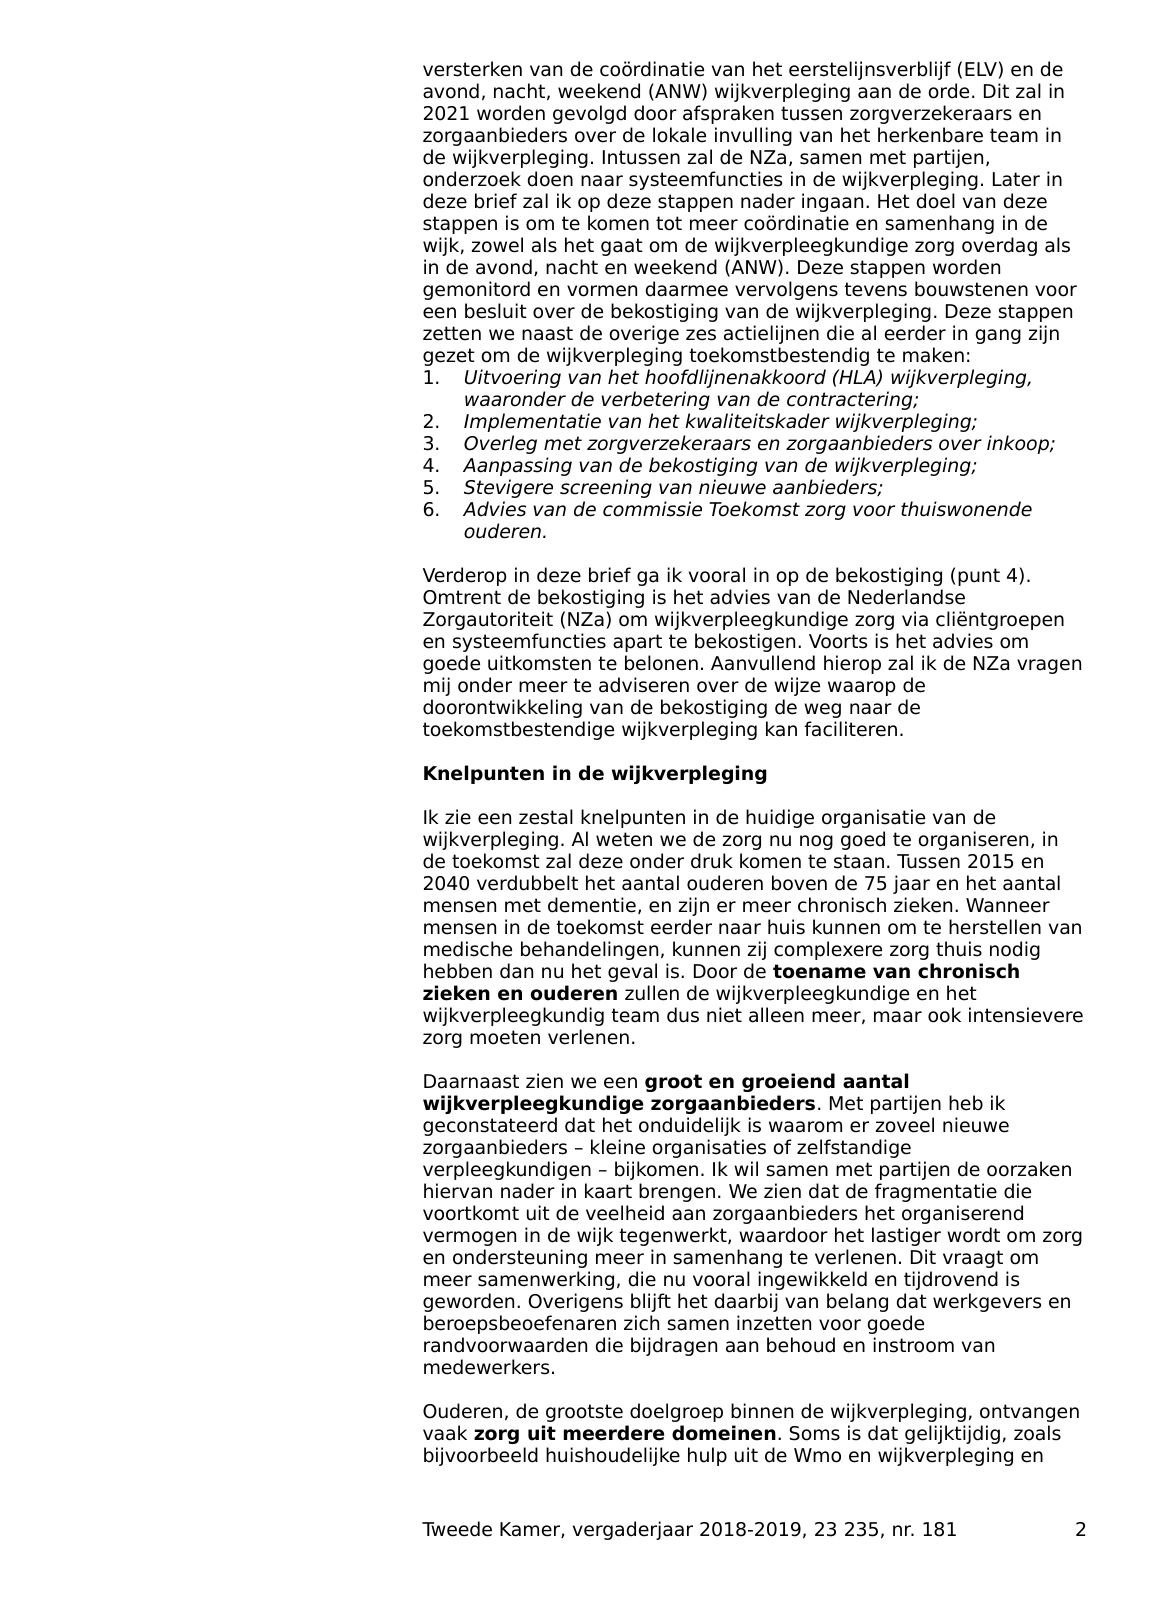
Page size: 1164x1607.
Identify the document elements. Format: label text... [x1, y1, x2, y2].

text Ik zie een zestal knelpunten in de huidige organisatie van de wijkverpleging. Al weten we de zorg nu nog goed te organiseren, in de toekomst zal deze onder druk komen te staan. Tussen 2015 en 2040 verdubbelt het aantal ouderen boven de 75 jaar en het aantal mensen met dementie, en zijn er meer chronisch zieken. Wanneer mensen in de toekomst eerder naar huis kunnen om te herstellen van medische behandelingen, kunnen zij complexere zorg thuis nodig hebben dan nu het geval is. Door de toename van chronisch zieken en ouderen zullen de wijkverpleegkundige en het wijkverpleegkundig team dus niet alleen meer, maar ook intensievere zorg moeten verlenen. [422, 807, 1087, 1049]
text Verderop in deze brief ga ik vooral in op de bekostiging (punt 4). Omtrent de bekostiging is het advies van de Nederlandse Zorgautoriteit (NZa) om wijkverpleegkundige zorg via cliëntgroepen en systeemfuncties apart te bekostigen. Voorts is het advies om goede uitkomsten te belonen. Aanvullend hierop zal ik de NZa vragen mij onder meer te adviseren over de wijze waarop de doorontwikkeling van de bekostiging de weg naar de toekomstbestendige wijkverpleging kan faciliteren. [422, 565, 1087, 741]
text 4. Aanpassing van de bekostiging van de wijkverpleging; [422, 455, 1087, 477]
text 6. Advies van de commissie Toekomst zorg voor thuiswonende ouderen. [422, 499, 1087, 543]
text 2. Implementatie van het kwaliteitskader wijkverpleging; [422, 411, 1087, 433]
text Daarnaast zien we een groot en groeiend aantal wijkverpleegkundige zorgaanbieders. Met partijen heb ik geconstateerd dat het onduidelijk is waarom er zoveel nieuwe zorgaanbieders – kleine organisaties of zelfstandige verpleegkundigen – bijkomen. Ik wil samen met partijen de oorzaken hiervan nader in kaart brengen. We zien dat de fragmentatie die voortkomt uit de veelheid aan zorgaanbieders het organiserend vermogen in de wijk tegenwerkt, waardoor het lastiger wordt om zorg en ondersteuning meer in samenhang te verlenen. Dit vraagt om meer samenwerking, die nu vooral ingewikkeld en tijdrovend is geworden. Overigens blijft het daarbij van belang dat werkgevers en beroepsbeoefenaren zich samen inzetten voor goede randvoorwaarden die bijdragen aan behoud en instroom van medewerkers. [422, 1071, 1087, 1379]
text Ouderen, de grootste doelgroep binnen de wijkverpleging, ontvangen vaak zorg uit meerdere domeinen. Soms is dat gelijktijdig, zoals bijvoorbeeld huishoudelijke hulp uit de Wmo en wijkverpleging en [422, 1401, 1087, 1467]
text 1. Uitvoering van het hoofdlijnenakkoord (HLA) wijkverpleging, waaronder de verbetering van de contractering; [422, 367, 1087, 411]
text 5. Stevigere screening van nieuwe aanbieders; [422, 477, 1087, 499]
text versterken van de coördinatie van het eerstelijnsverblijf (ELV) en de avond, nacht, weekend (ANW) wijkverpleging aan de orde. Dit zal in 2021 worden gevolgd door afspraken tussen zorgverzekeraars en zorgaanbieders over de lokale invulling van het herkenbare team in de wijkverpleging. Intussen zal de NZa, samen met partijen, onderzoek doen naar systeemfuncties in de wijkverpleging. Later in deze brief zal ik op deze stappen nader ingaan. Het doel van deze stappen is om te komen tot meer coördinatie en samenhang in de wijk, zowel als het gaat om de wijkverpleegkundige zorg overdag als in de avond, nacht en weekend (ANW). Deze stappen worden gemonitord en vormen daarmee vervolgens tevens bouwstenen voor een besluit over de bekostiging van de wijkverpleging. Deze stappen zetten we naast de overige zes actielijnen die al eerder in gang zijn gezet om de wijkverpleging toekomstbestendig te maken: [422, 59, 1087, 367]
text 3. Overleg met zorgverzekeraars en zorgaanbieders over inkoop; [422, 433, 1087, 455]
subtitle Knelpunten in de wijkverpleging [422, 763, 1087, 785]
